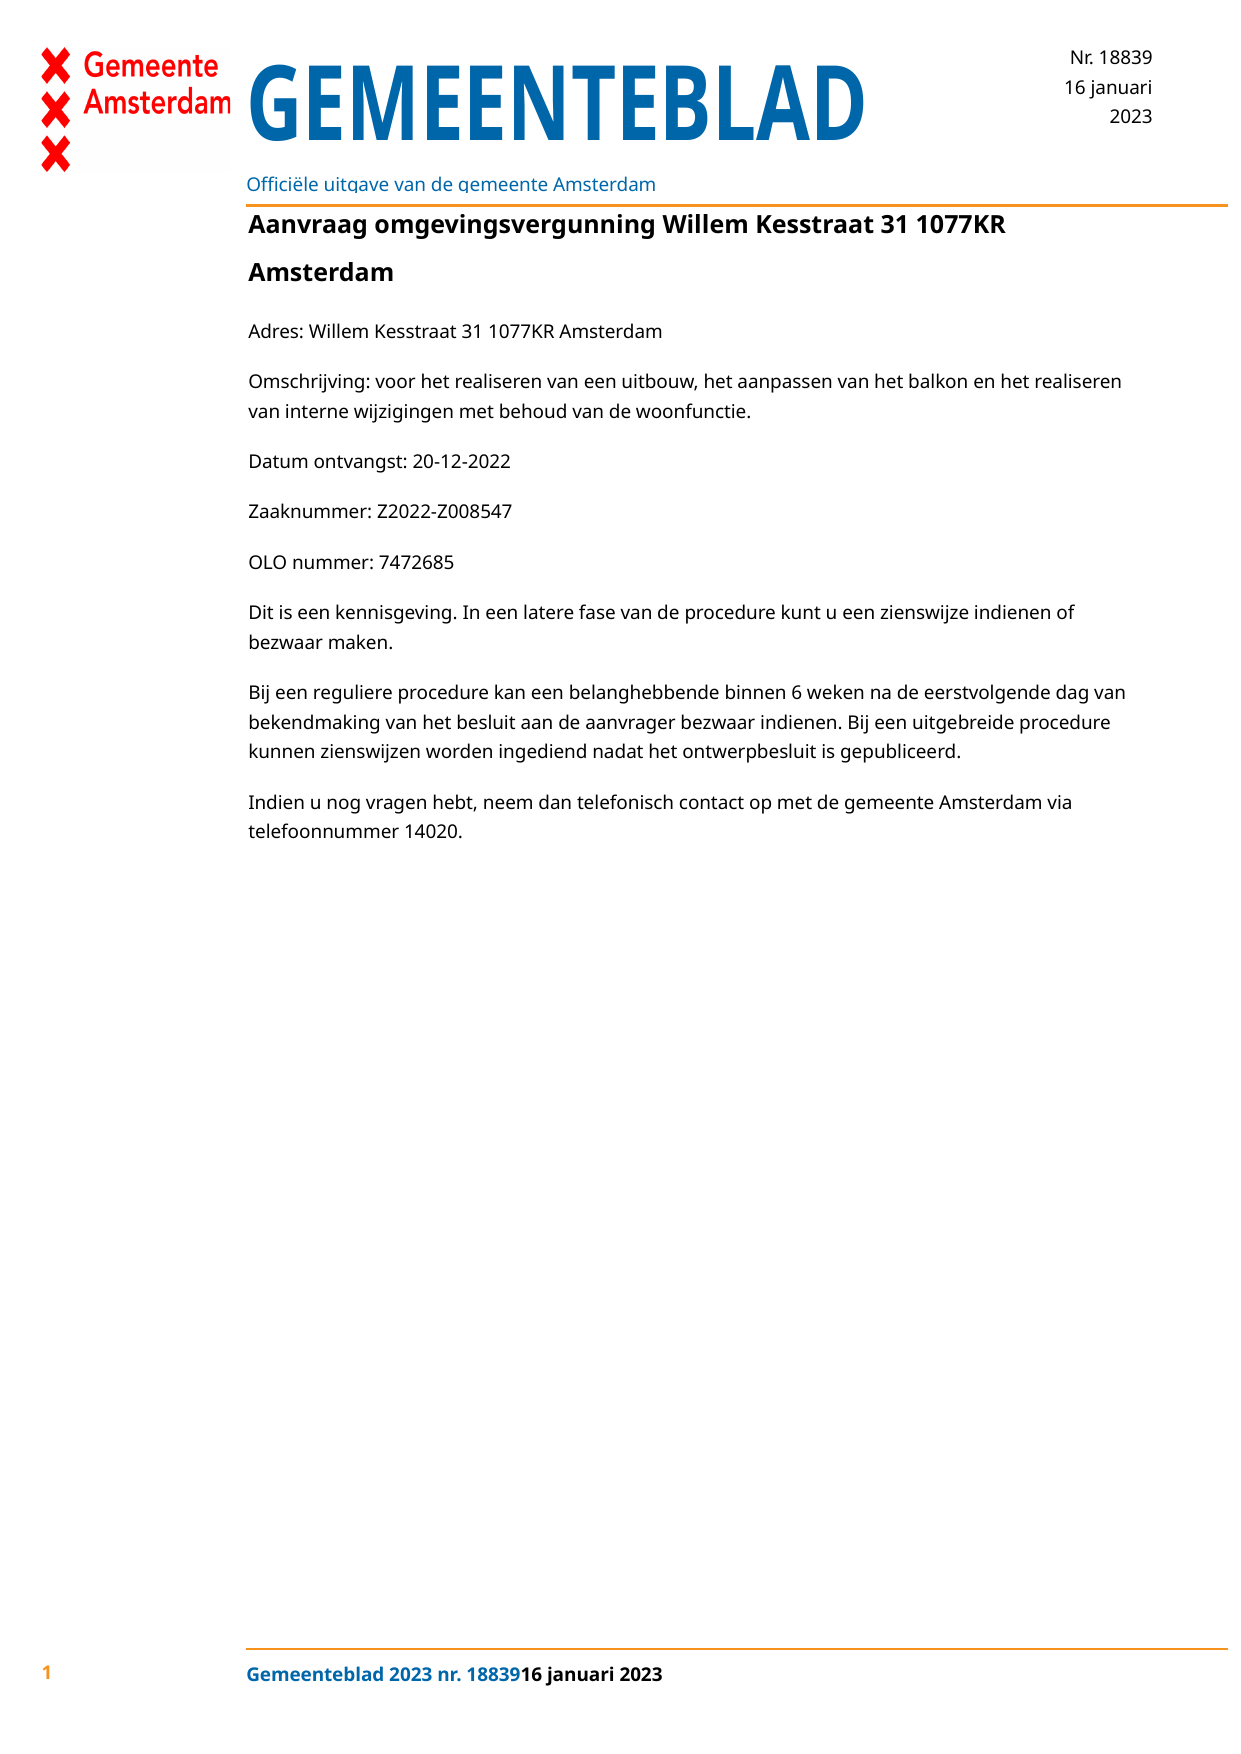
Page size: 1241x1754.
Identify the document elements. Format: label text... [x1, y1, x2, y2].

text Omschrijving: voor het realiseren van een uitbouw, het aanpassen van het balkon en het realiseren van interne wijzigingen met behoud van de woonfunctie. [248, 368, 1152, 424]
picture [41, 47, 231, 172]
text Aanvraag omgevingsvergunning Willem Kesstraat 31 1077KR Amsterdam [248, 207, 1152, 288]
text OLO nummer: 7472685 [248, 549, 1152, 575]
text Bij een reguliere procedure kan een belanghebbende binnen 6 weken na de eerstvolgende dag van bekendmaking van het besluit aan de aanvrager bezwaar indienen. Bij een uitgebreide procedure kunnen zienswijzen worden ingediend nadat het ontwerpbesluit is gepubliceerd. [248, 679, 1152, 764]
text Datum ontvangst: 20-12-2022 [248, 448, 1152, 474]
text Indien u nog vragen hebt, neem dan telefonisch contact op met de gemeente Amsterdam via telefoonnummer 14020. [248, 789, 1152, 844]
text Zaaknummer: Z2022-Z008547 [248, 499, 1152, 524]
text Adres: Willem Kesstraat 31 1077KR Amsterdam [248, 318, 1152, 344]
text Dit is een kennisgeving. In een latere fase van de procedure kunt u een zienswijze indienen of bezwaar maken. [248, 599, 1152, 655]
